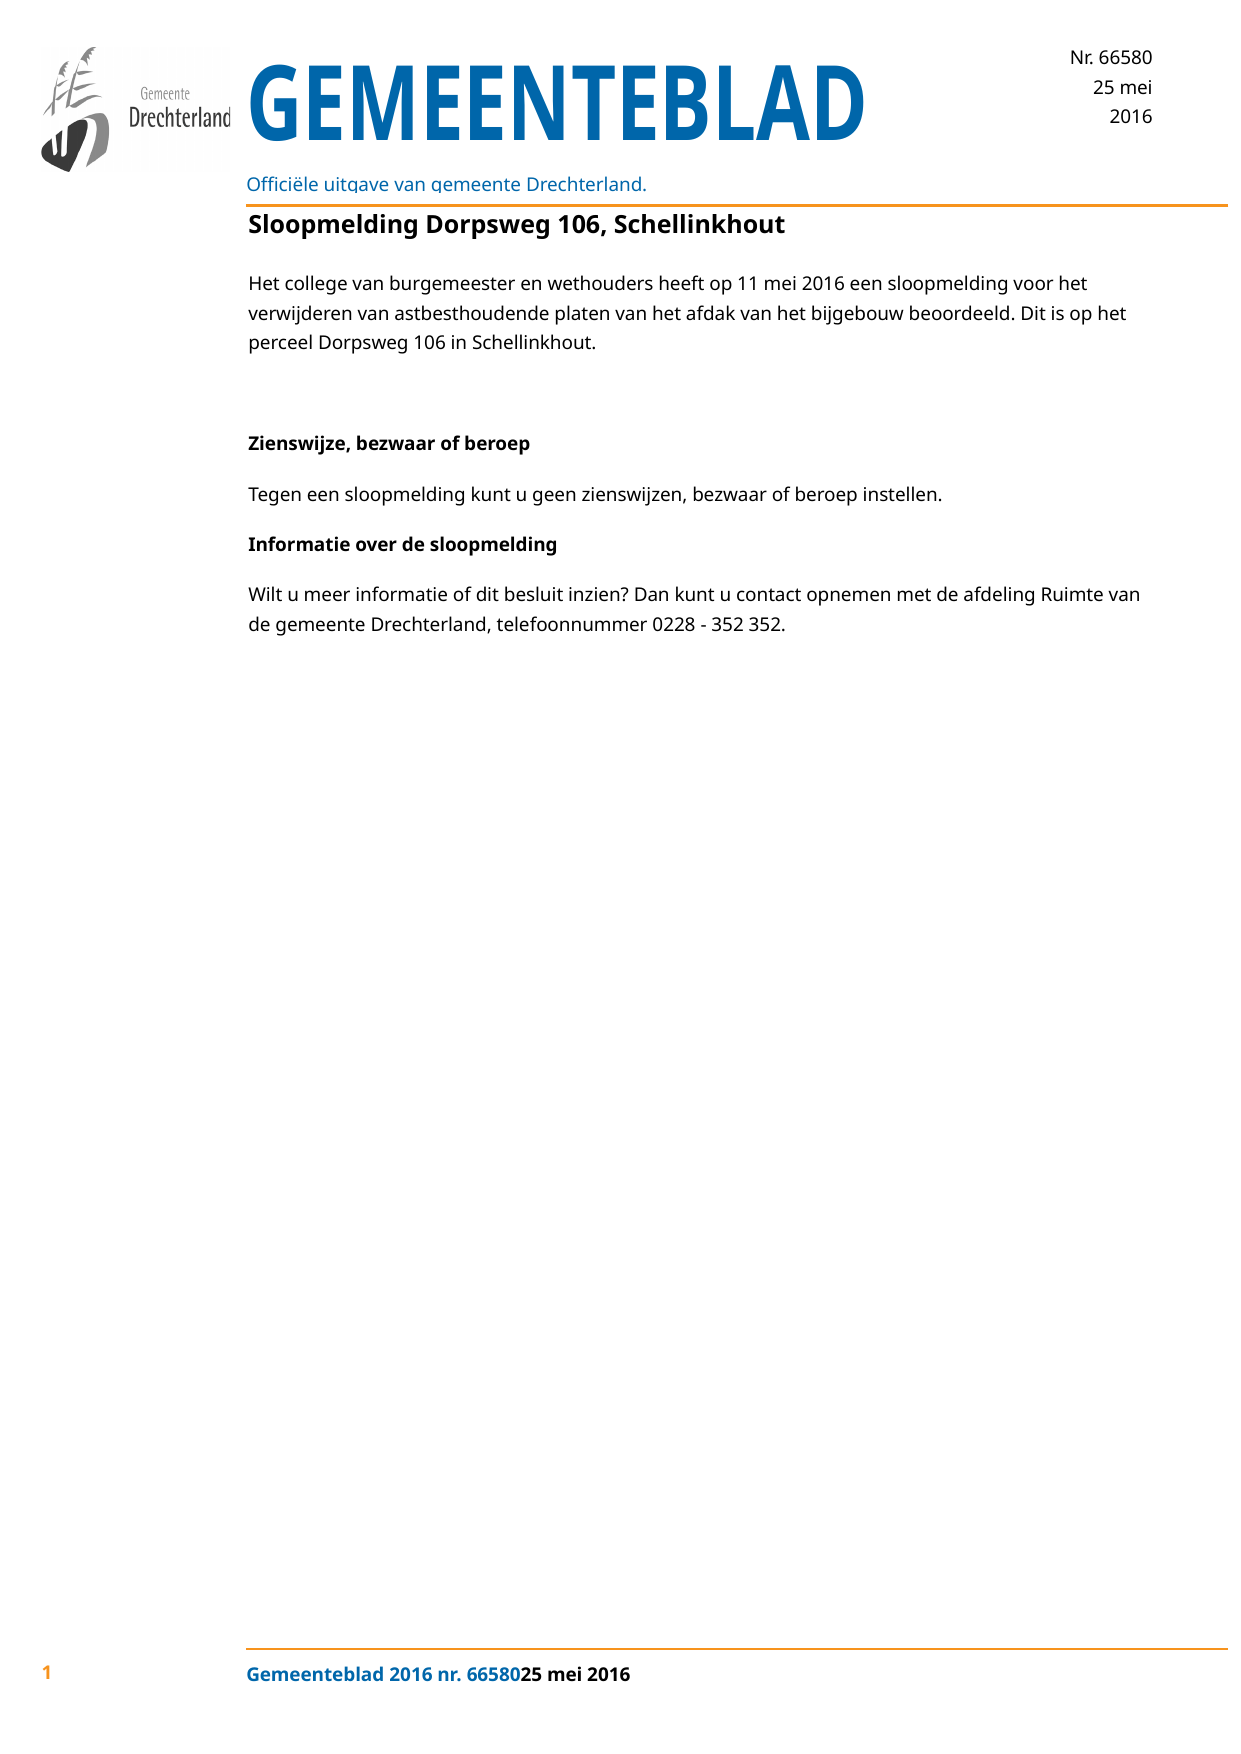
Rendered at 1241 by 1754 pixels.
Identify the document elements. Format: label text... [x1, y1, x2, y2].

text Het college van burgemeester en wethouders heeft op 11 mei 2016 een sloopmelding voor het verwijderen van astbesthoudende platen van het afdak van het bijgebouw beoordeeld. Dit is op het perceel Dorpsweg 106 in Schellinkhout. [248, 270, 1152, 355]
picture [41, 47, 231, 172]
text Zienswijze, bezwaar of beroep [248, 430, 1152, 456]
text Sloopmelding Dorpsweg 106, Schellinkhout [248, 207, 1152, 241]
text Tegen een sloopmelding kunt u geen zienswijzen, bezwaar of beroep instellen. [248, 481, 1152, 506]
text Informatie over de sloopmelding [248, 531, 1152, 557]
text Wilt u meer informatie of dit besluit inzien? Dan kunt u contact opnemen met de afdeling Ruimte van de gemeente Drechterland, telefoonnummer 0228 - 352 352. [248, 582, 1152, 637]
